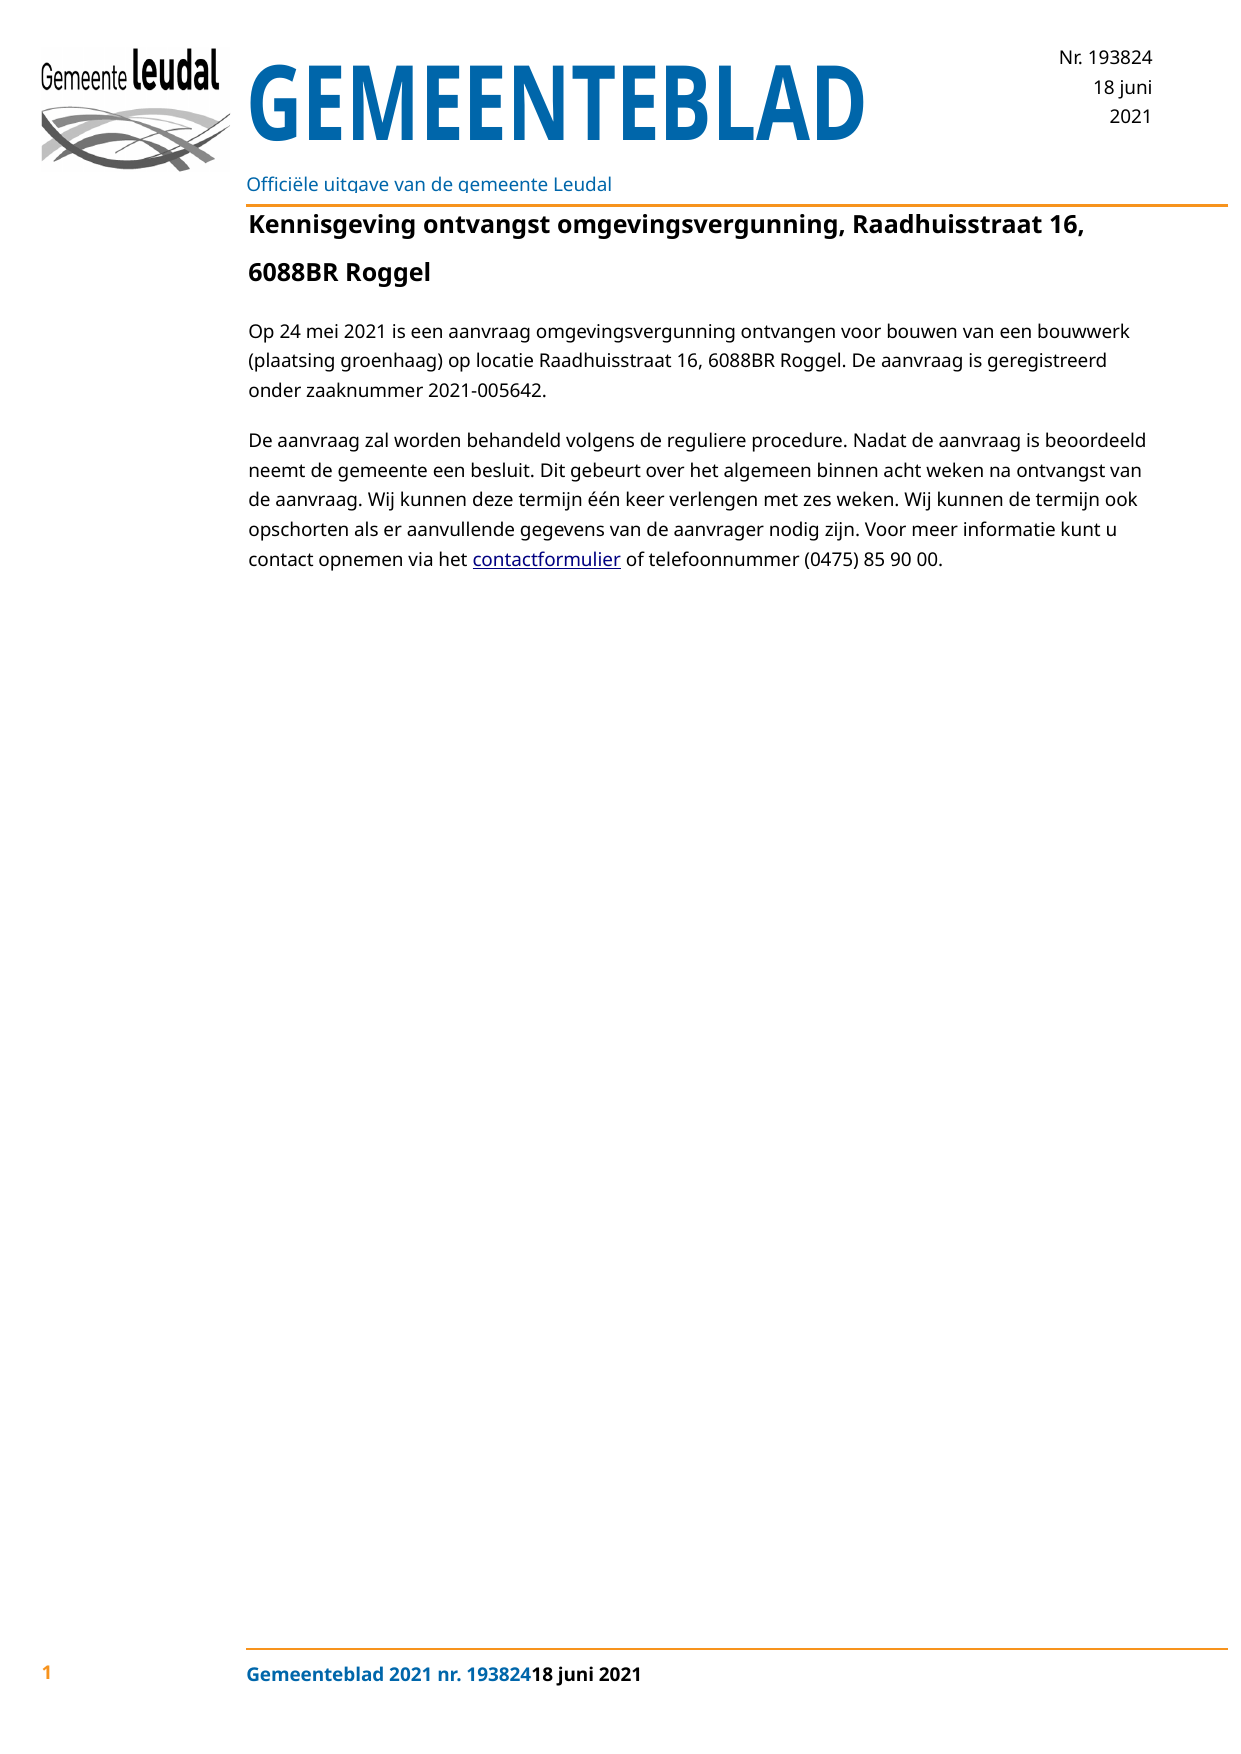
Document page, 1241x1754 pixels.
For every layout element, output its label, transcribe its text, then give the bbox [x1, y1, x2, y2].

picture [41, 47, 231, 172]
text Kennisgeving ontvangst omgevingsvergunning, Raadhuisstraat 16, 6088BR Roggel [248, 207, 1152, 288]
text Op 24 mei 2021 is een aanvraag omgevingsvergunning ontvangen voor bouwen van een bouwwerk (plaatsing groenhaag) op locatie Raadhuisstraat 16, 6088BR Roggel. De aanvraag is geregistreerd onder zaaknummer 2021-005642. [248, 318, 1152, 403]
text De aanvraag zal worden behandeld volgens de reguliere procedure. Nadat de aanvraag is beoordeeld neemt de gemeente een besluit. Dit gebeurt over het algemeen binnen acht weken na ontvangst van de aanvraag. Wij kunnen deze termijn één keer verlengen met zes weken. Wij kunnen de termijn ook opschorten als er aanvullende gegevens van de aanvrager nodig zijn. Voor meer informatie kunt u contact opnemen via het contactformulier of telefoonnummer (0475) 85 90 00. [248, 427, 1152, 572]
